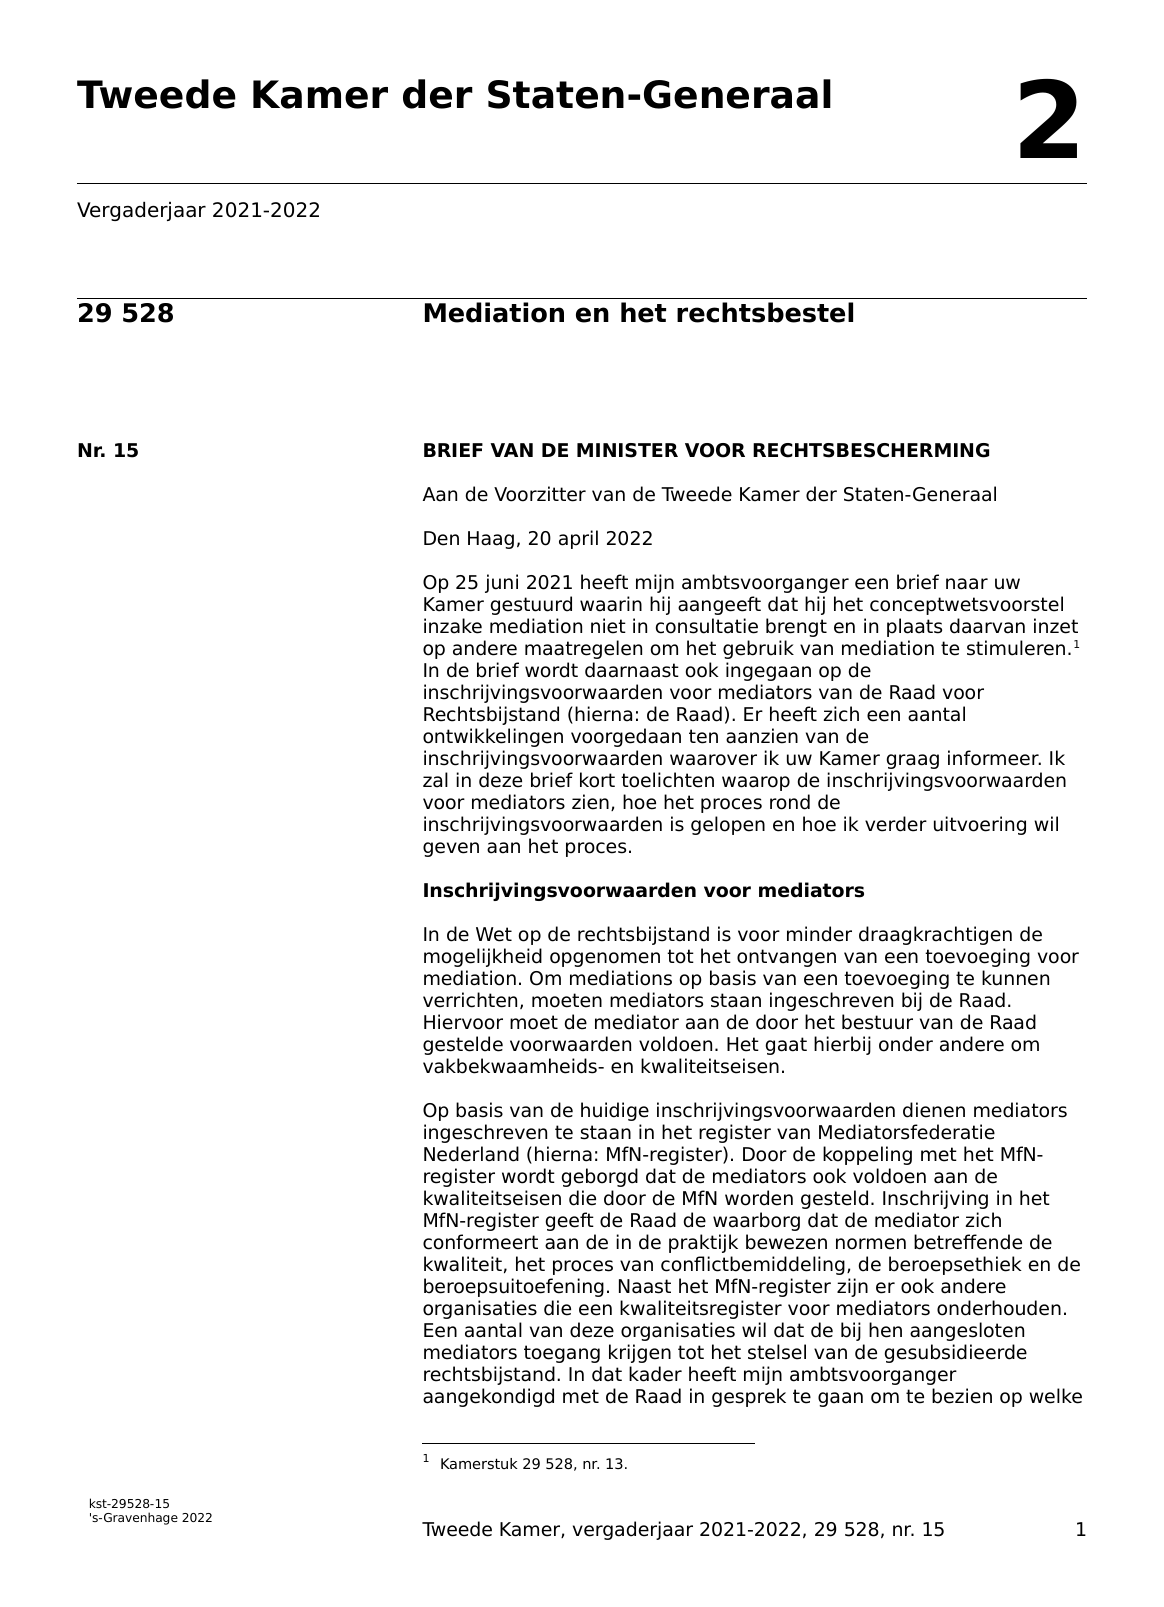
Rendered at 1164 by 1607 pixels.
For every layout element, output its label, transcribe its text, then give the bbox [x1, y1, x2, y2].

text kst-29528-15 [88, 1497, 323, 1511]
subtitle 29 528 Mediation en het rechtsbestel [77, 299, 1087, 329]
text Kamerstuk 29 528, nr. 13. [422, 1452, 1087, 1474]
text In de Wet op de rechtsbijstand is voor minder draagkrachtigen de mogelijkheid opgenomen tot het ontvangen van een toevoeging voor mediation. Om mediations op basis van een toevoeging te kunnen verrichten, moeten mediators staan ingeschreven bij de Raad. Hiervoor moet de mediator aan de door het bestuur van de Raad gestelde voorwaarden voldoen. Het gaat hierbij onder andere om vakbekwaamheids- en kwaliteitseisen. [422, 924, 1087, 1078]
text Op 25 juni 2021 heeft mijn ambtsvoorganger een brief naar uw Kamer gestuurd waarin hij aangeeft dat hij het conceptwetsvoorstel inzake mediation niet in consultatie brengt en in plaats daarvan inzet op andere maatregelen om het gebruik van mediation te stimuleren. In de brief wordt daarnaast ook ingegaan op de inschrijvingsvoorwaarden voor mediators van de Raad voor Rechtsbijstand (hierna: de Raad). Er heeft zich een aantal ontwikkelingen voorgedaan ten aanzien van de inschrijvingsvoorwaarden waarover ik uw Kamer graag informeer. Ik zal in deze brief kort toelichten waarop de inschrijvingsvoorwaarden voor mediators zien, hoe het proces rond de inschrijvingsvoorwaarden is gelopen en hoe ik verder uitvoering wil geven aan het proces. [422, 572, 1087, 858]
table_header Tweede Kamer der Staten-Generaal [77, 59, 886, 183]
table_header 2 [886, 59, 1087, 183]
subtitle Nr. 15 BRIEF VAN DE MINISTER VOOR RECHTSBESCHERMING [77, 440, 1087, 462]
text Aan de Voorzitter van de Tweede Kamer der Staten-Generaal [422, 484, 1087, 506]
subtitle Inschrijvingsvoorwaarden voor mediators [422, 880, 1087, 902]
text 's-Gravenhage 2022 [88, 1511, 323, 1525]
text Den Haag, 20 april 2022 [422, 528, 1087, 550]
table_cell Vergaderjaar 2021-2022 [77, 184, 1087, 298]
text Op basis van de huidige inschrijvingsvoorwaarden dienen mediators ingeschreven te staan in het register van Mediatorsfederatie Nederland (hierna: MfN-register). Door de koppeling met het MfN-register wordt geborgd dat de mediators ook voldoen aan de kwaliteitseisen die door de MfN worden gesteld. Inschrijving in het MfN-register geeft de Raad de waarborg dat de mediator zich conformeert aan de in de praktijk bewezen normen betreffende de kwaliteit, het proces van conflictbemiddeling, de beroepsethiek en de beroepsuitoefening. Naast het MfN-register zijn er ook andere organisaties die een kwaliteitsregister voor mediators onderhouden. Een aantal van deze organisaties wil dat de bij hen aangesloten mediators toegang krijgen tot het stelsel van de gesubsidieerde rechtsbijstand. In dat kader heeft mijn ambtsvoorganger aangekondigd met de Raad in gesprek te gaan om te bezien op welke [422, 1100, 1087, 1408]
